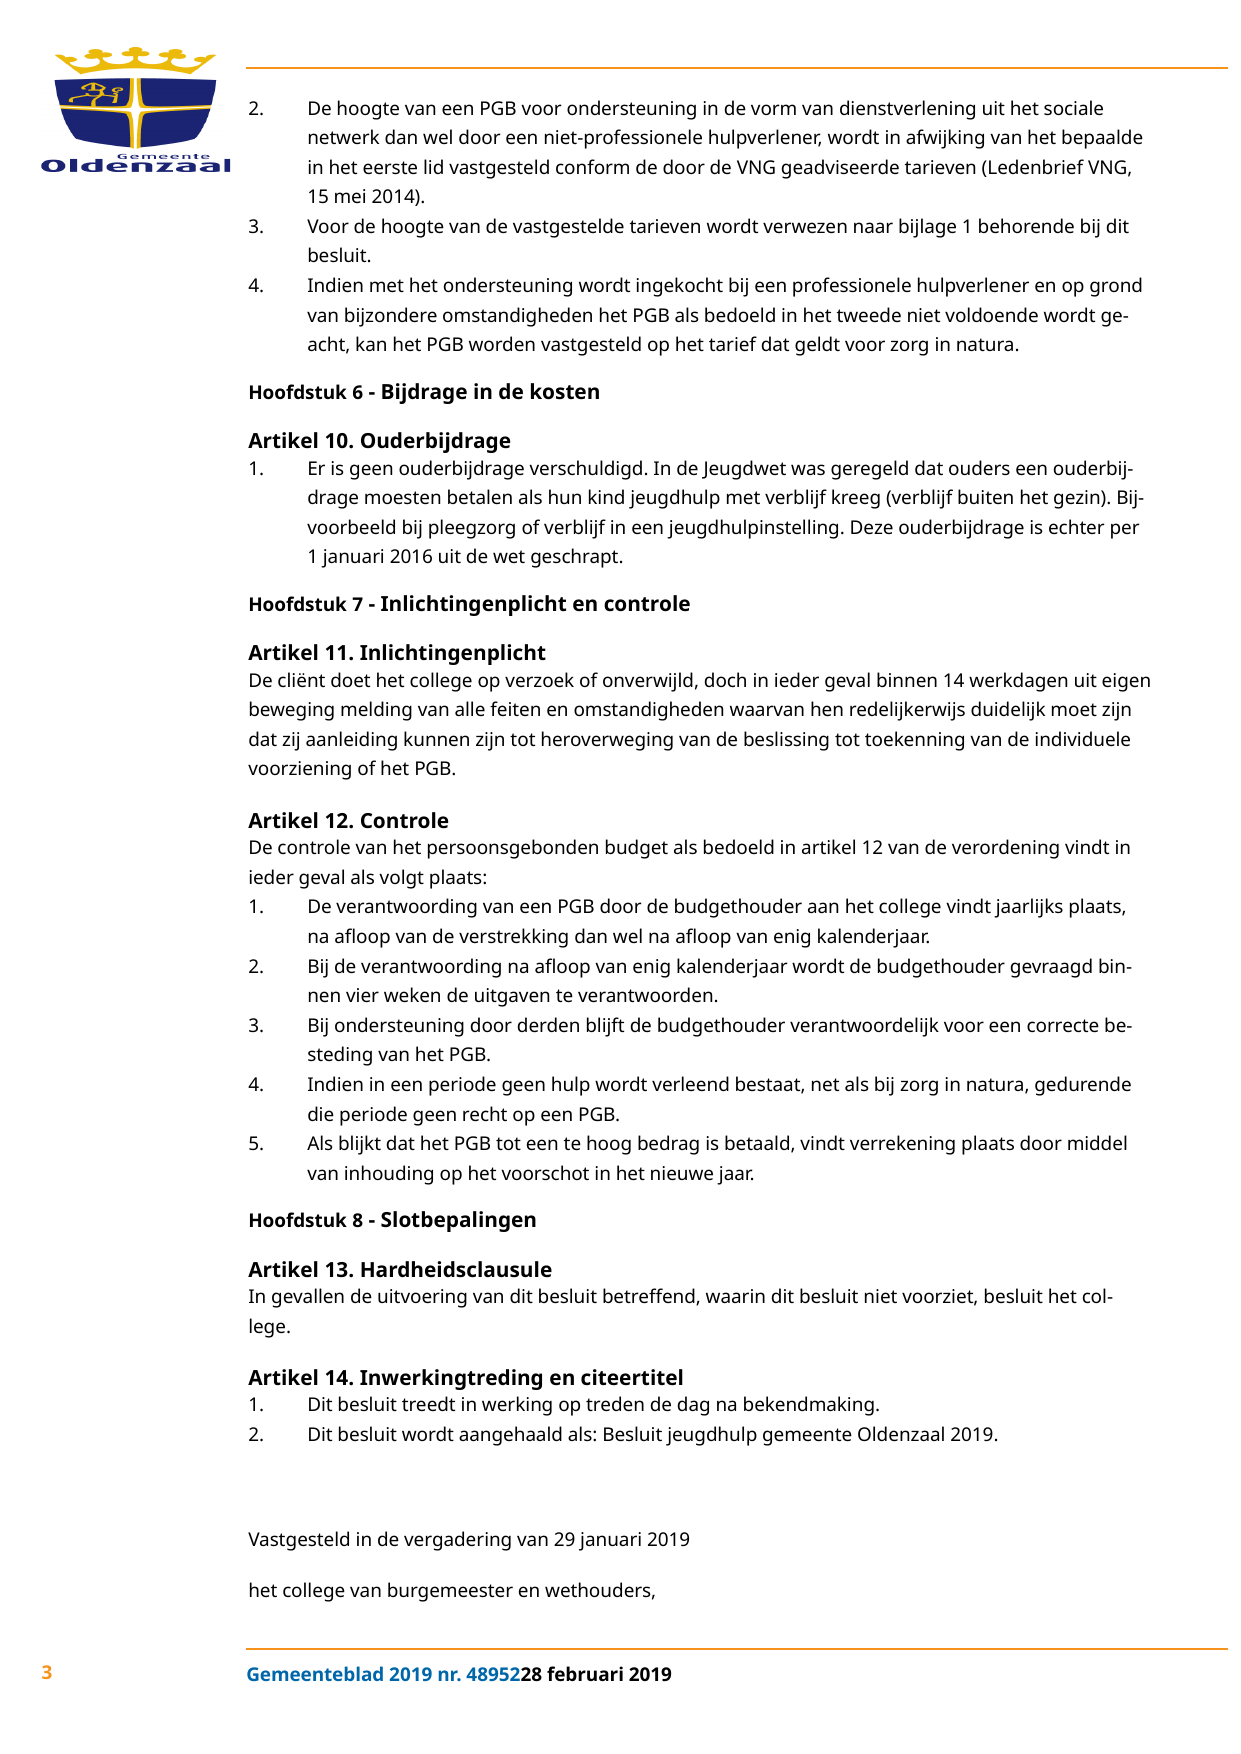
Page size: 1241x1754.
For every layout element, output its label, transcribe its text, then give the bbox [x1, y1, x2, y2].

text Artikel 13. Hardheidsclausule [248, 1255, 1152, 1283]
list De verantwoording van een PGB door de budgethouder aan het college vindt jaarlijks plaats, na afloop van de verstrekking dan wel na afloop van enig kalenderjaar. [248, 894, 1152, 949]
list Bij de verantwoording na afloop van enig kalenderjaar wordt de budgethouder gevraagd bin-nen vier weken de uitgaven te verantwoorden. [248, 953, 1152, 1008]
text Hoofdstuk 6 - Bijdrage in de kosten [248, 377, 1152, 406]
text Hoofdstuk 8 - Slotbepalingen [248, 1206, 1152, 1234]
list Indien in een periode geen hulp wordt verleend bestaat, net als bij zorg in natura, gedurende die periode geen recht op een PGB. [248, 1071, 1152, 1126]
text In gevallen de uitvoering van dit besluit betreffend, waarin dit besluit niet voorziet, besluit het col-lege. [248, 1283, 1152, 1338]
text Artikel 11. Inlichtingenplicht [248, 638, 1152, 667]
text De cliënt doet het college op verzoek of onverwijld, doch in ieder geval binnen 14 werkdagen uit eigen beweging melding van alle feiten en omstandigheden waarvan hen redelijkerwijs duidelijk moet zijn dat zij aanleiding kunnen zijn tot heroverweging van de beslissing tot toekenning van de individuele voorziening of het PGB. [248, 667, 1152, 781]
list Er is geen ouderbijdrage verschuldigd. In de Jeugdwet was geregeld dat ouders een ouderbij-drage moesten betalen als hun kind jeugdhulp met verblijf kreeg (verblijf buiten het gezin). Bij-voorbeeld bij pleegzorg of verblijf in een jeugdhulpinstelling. Deze ouderbijdrage is echter per 1 januari 2016 uit de wet geschrapt. [248, 455, 1152, 569]
list Als blijkt dat het PGB tot een te hoog bedrag is betaald, vindt verrekening plaats door middel van inhouding op het voorschot in het nieuwe jaar. [248, 1130, 1152, 1186]
text Artikel 10. Ouderbijdrage [248, 426, 1152, 455]
list De hoogte van een PGB voor ondersteuning in de vorm van dienstverlening uit het sociale netwerk dan wel door een niet-professionele hulpverlener, wordt in afwijking van het bepaalde in het eerste lid vastgesteld conform de door de VNG geadviseerde tarieven (Ledenbrief VNG, 15 mei 2014). [248, 95, 1152, 209]
text Artikel 14. Inwerkingtreding en citeertitel [248, 1363, 1152, 1392]
list Dit besluit wordt aangehaald als: Besluit jeugdhulp gemeente Oldenzaal 2019. [248, 1421, 1152, 1447]
text Vastgesteld in de vergadering van 29 januari 2019 [248, 1526, 1152, 1552]
text De controle van het persoonsgebonden budget als bedoeld in artikel 12 van de verordening vindt in ieder geval als volgt plaats: [248, 834, 1152, 890]
list Indien met het ondersteuning wordt ingekocht bij een professionele hulpverlener en op grond van bijzondere omstandigheden het PGB als bedoeld in het tweede niet voldoende wordt ge-acht, kan het PGB worden vastgesteld op het tarief dat geldt voor zorg in natura. [248, 272, 1152, 357]
picture [41, 47, 231, 172]
list Voor de hoogte van de vastgestelde tarieven wordt verwezen naar bijlage 1 behorende bij dit besluit. [248, 213, 1152, 268]
text Artikel 12. Controle [248, 806, 1152, 834]
text het college van burgemeester en wethouders, [248, 1577, 1152, 1603]
list Bij ondersteuning door derden blijft de budgethouder verantwoordelijk voor een correcte be-steding van het PGB. [248, 1012, 1152, 1067]
list Dit besluit treedt in werking op treden de dag na bekendmaking. [248, 1392, 1152, 1417]
text Hoofdstuk 7 - Inlichtingenplicht en controle [248, 589, 1152, 618]
